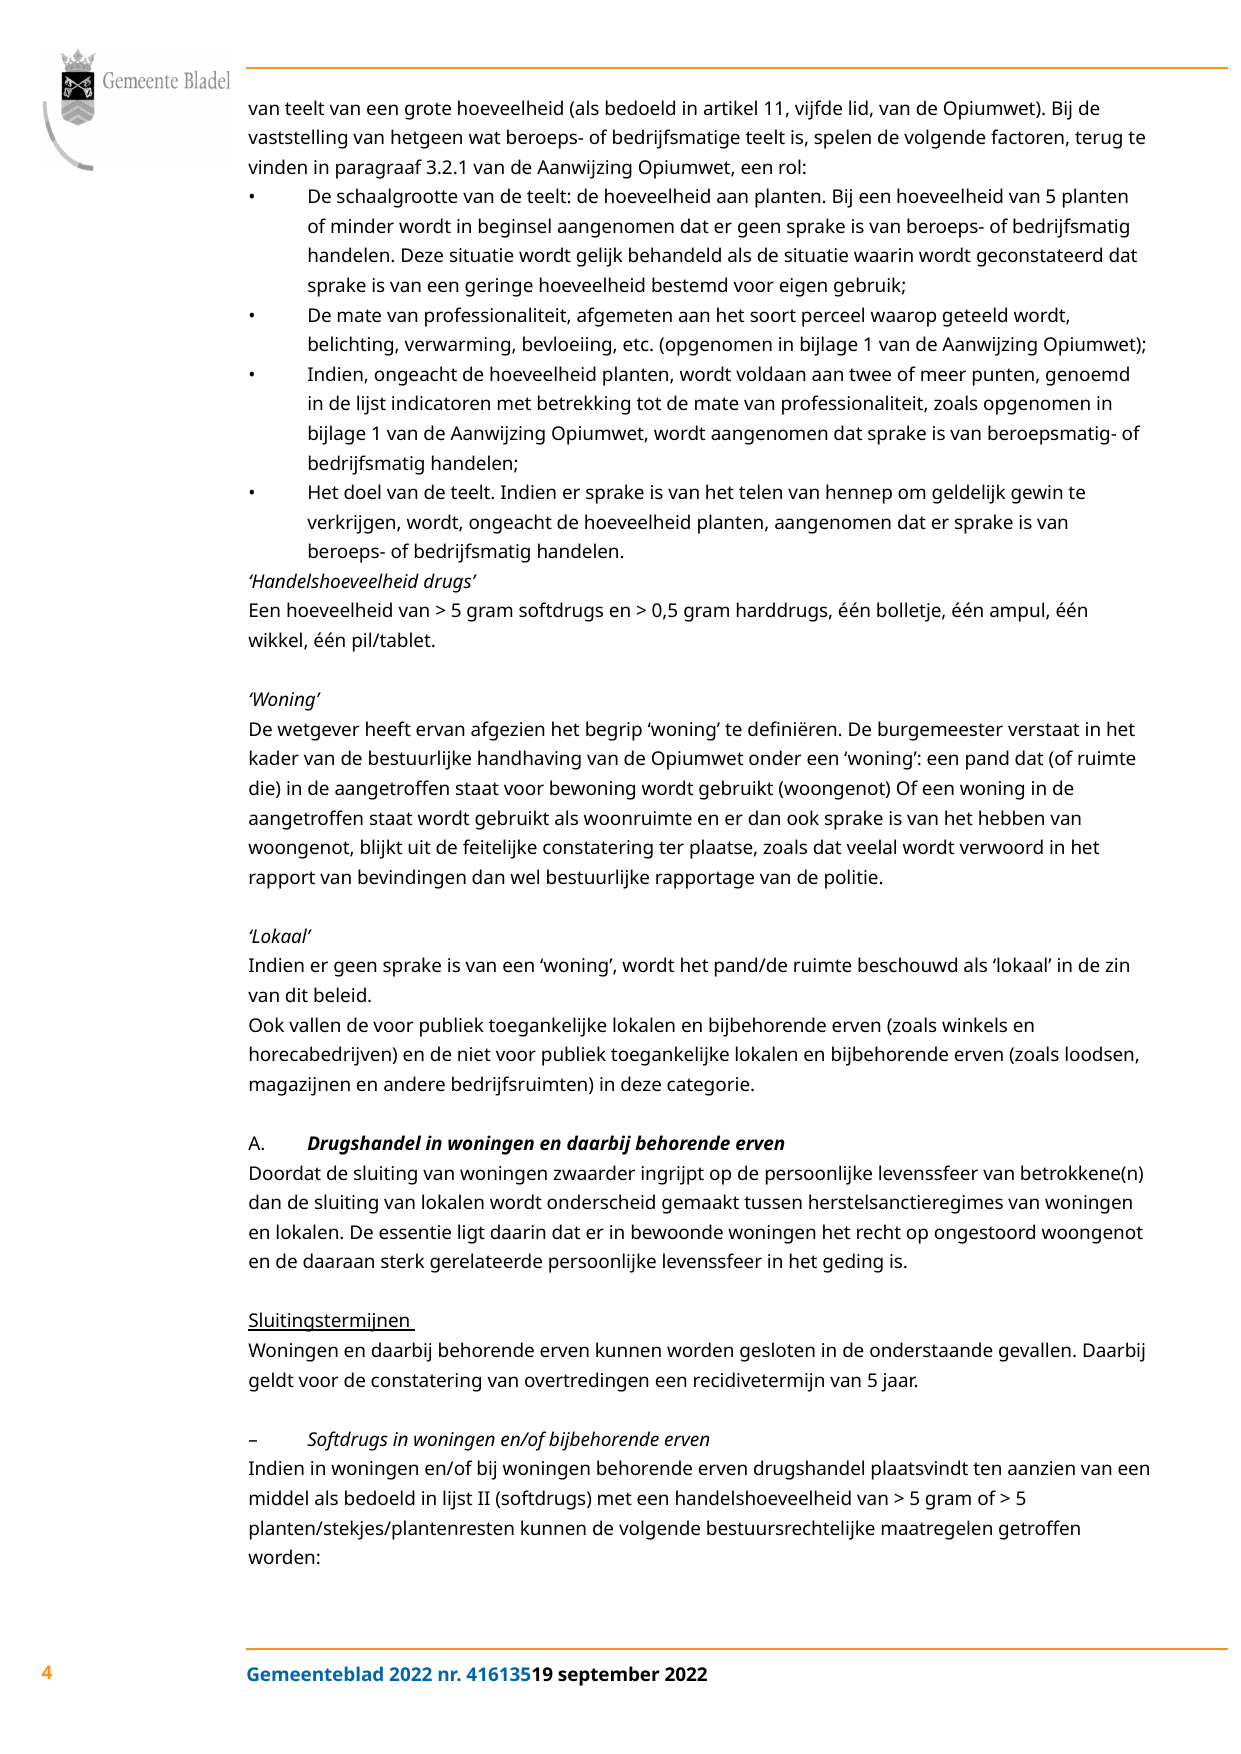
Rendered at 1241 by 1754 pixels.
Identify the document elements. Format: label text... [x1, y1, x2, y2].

text Ook vallen de voor publiek toegankelijke lokalen en bijbehorende erven (zoals winkels en horecabedrijven) en de niet voor publiek toegankelijke lokalen en bijbehorende erven (zoals loodsen, magazijnen en andere bedrijfsruimten) in deze categorie. [248, 1012, 1152, 1097]
text Doordat de sluiting van woningen zwaarder ingrijpt op de persoonlijke levenssfeer van betrokkene(n) dan de sluiting van lokalen wordt onderscheid gemaakt tussen herstelsanctieregimes van woningen en lokalen. De essentie ligt daarin dat er in bewoonde woningen het recht op ongestoord woongenot en de daaraan sterk gerelateerde persoonlijke levenssfeer in het geding is. [248, 1160, 1152, 1274]
list De mate van professionaliteit, afgemeten aan het soort perceel waarop geteeld wordt, belichting, verwarming, bevloeiing, etc. (opgenomen in bijlage 1 van de Aanwijzing Opiumwet); [248, 302, 1152, 357]
list Indien, ongeacht de hoeveelheid planten, wordt voldaan aan twee of meer punten, genoemd in de lijst indicatoren met betrekking tot de mate van professionaliteit, zoals opgenomen in bijlage 1 van de Aanwijzing Opiumwet, wordt aangenomen dat sprake is van beroepsmatig- of bedrijfsmatig handelen; [248, 361, 1152, 476]
list Het doel van de teelt. Indien er sprake is van het telen van hennep om geldelijk gewin te verkrijgen, wordt, ongeacht de hoeveelheid planten, aangenomen dat er sprake is van beroeps- of bedrijfsmatig handelen. [248, 479, 1152, 564]
text ‘Woning’ [248, 686, 1152, 712]
text De wetgever heeft ervan afgezien het begrip ‘woning’ te definiëren. De burgemeester verstaat in het kader van de bestuurlijke handhaving van de Opiumwet onder een ‘woning’: een pand dat (of ruimte die) in de aangetroffen staat voor bewoning wordt gebruikt (woongenot) Of een woning in de aangetroffen staat wordt gebruikt als woonruimte en er dan ook sprake is van het hebben van woongenot, blijkt uit de feitelijke constatering ter plaatse, zoals dat veelal wordt verwoord in het rapport van bevindingen dan wel bestuurlijke rapportage van de politie. [248, 716, 1152, 890]
list De schaalgrootte van de teelt: de hoeveelheid aan planten. Bij een hoeveelheid van 5 planten of minder wordt in beginsel aangenomen dat er geen sprake is van beroeps- of bedrijfsmatig handelen. Deze situatie wordt gelijk behandeld als de situatie waarin wordt geconstateerd dat sprake is van een geringe hoeveelheid bestemd voor eigen gebruik; [248, 183, 1152, 298]
text Een hoeveelheid van > 5 gram softdrugs en > 0,5 gram harddrugs, één bolletje, één ampul, één wikkel, één pil/tablet. [248, 598, 1152, 653]
text Indien er geen sprake is van een ‘woning’, wordt het pand/de ruimte beschouwd als ‘lokaal’ in de zin van dit beleid. [248, 953, 1152, 1008]
text van teelt van een grote hoeveelheid (als bedoeld in artikel 11, vijfde lid, van de Opiumwet). Bij de vaststelling van hetgeen wat beroeps- of bedrijfsmatige teelt is, spelen de volgende factoren, terug te vinden in paragraaf 3.2.1 van de Aanwijzing Opiumwet, een rol: [248, 95, 1152, 180]
list Drugshandel in woningen en daarbij behorende erven [248, 1130, 1152, 1156]
picture [41, 47, 231, 172]
text Indien in woningen en/of bij woningen behorende erven drugshandel plaatsvindt ten aanzien van een middel als bedoeld in lijst II (softdrugs) met een handelshoeveelheid van > 5 gram of > 5 planten/stekjes/plantenresten kunnen de volgende bestuursrechtelijke maatregelen getroffen worden: [248, 1456, 1152, 1570]
text ‘Handelshoeveelheid drugs’ [248, 568, 1152, 594]
text Sluitingstermijnen [248, 1308, 1152, 1333]
list Softdrugs in woningen en/of bijbehorende erven [248, 1426, 1152, 1452]
text ‘Lokaal’ [248, 923, 1152, 949]
text Woningen en daarbij behorende erven kunnen worden gesloten in de onderstaande gevallen. Daarbij geldt voor de constatering van overtredingen een recidivetermijn van 5 jaar. [248, 1337, 1152, 1393]
